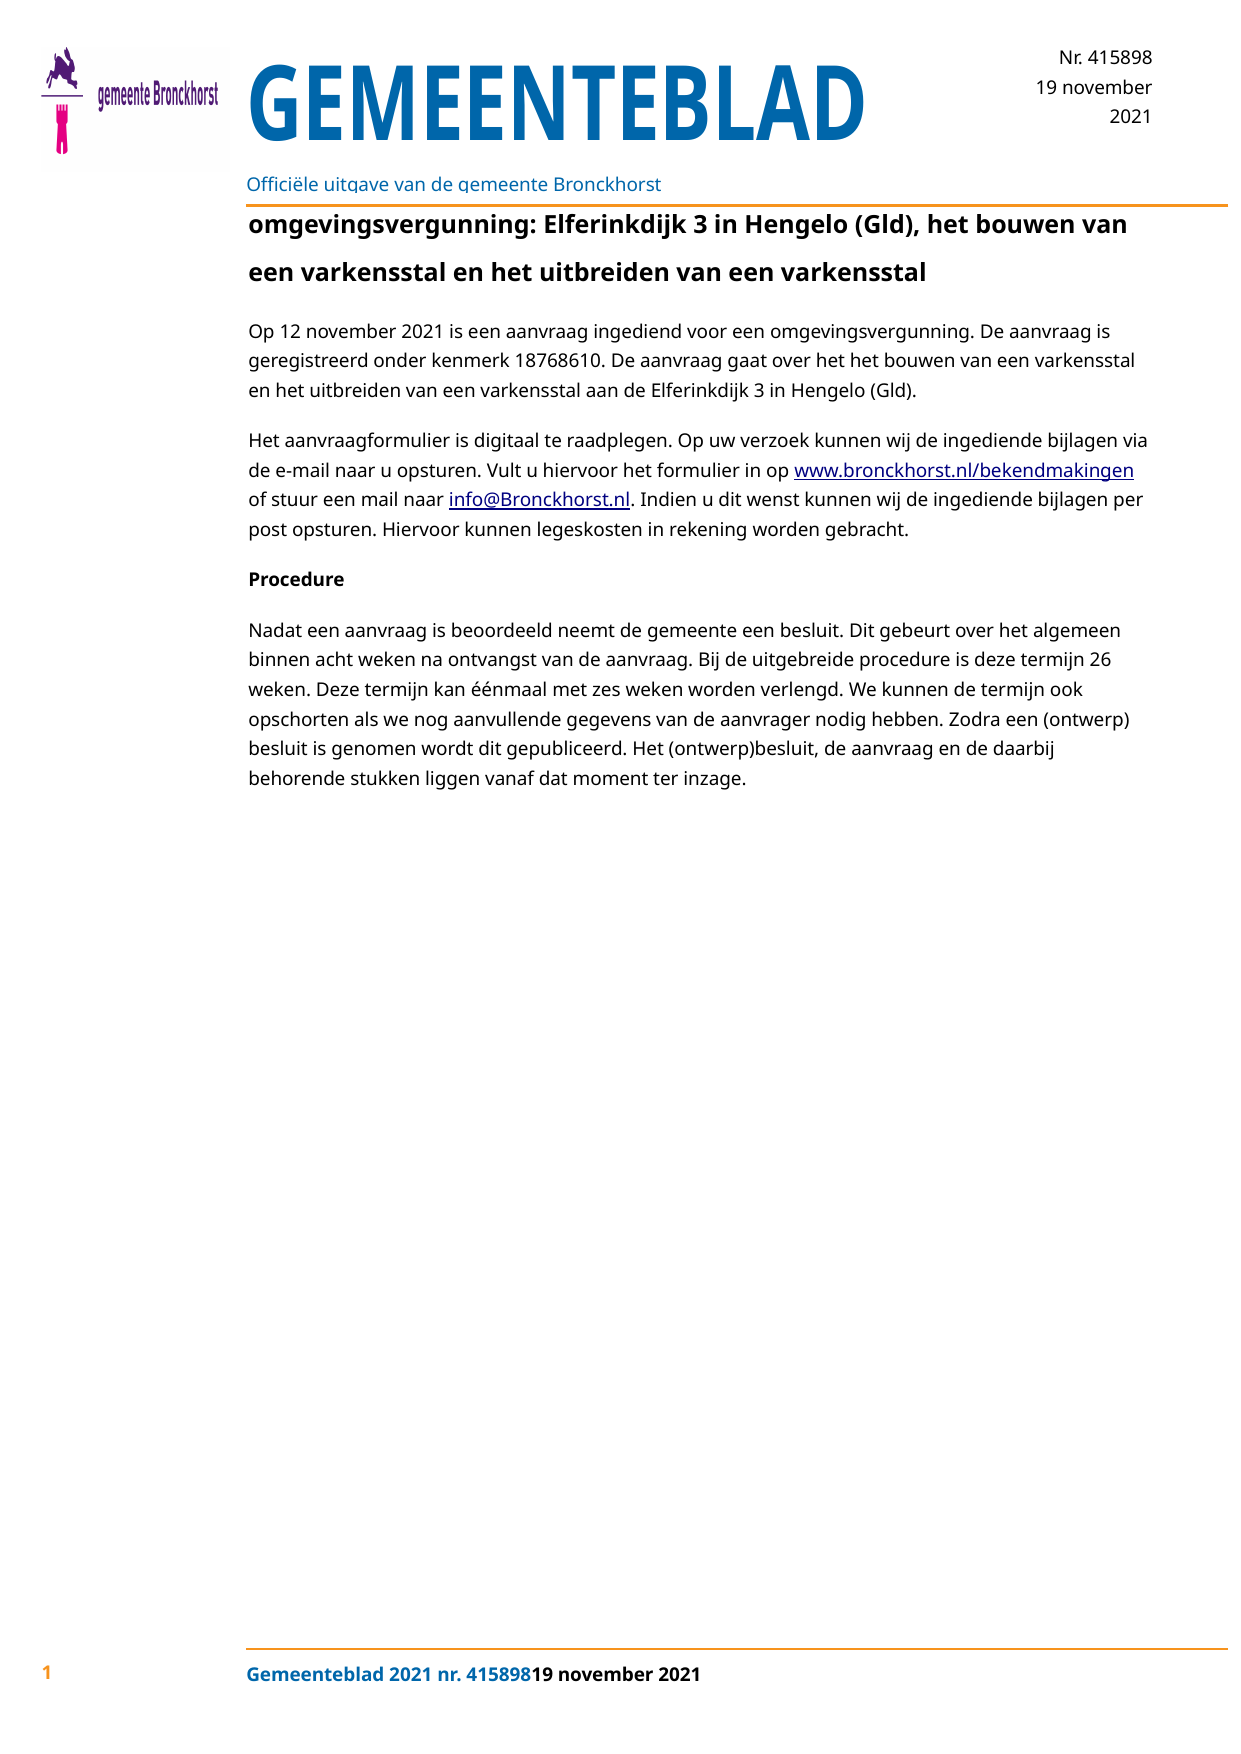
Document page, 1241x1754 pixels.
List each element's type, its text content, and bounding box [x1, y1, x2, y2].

picture [41, 47, 231, 172]
text Nadat een aanvraag is beoordeeld neemt de gemeente een besluit. Dit gebeurt over het algemeen binnen acht weken na ontvangst van de aanvraag. Bij de uitgebreide procedure is deze termijn 26 weken. Deze termijn kan éénmaal met zes weken worden verlengd. We kunnen de termijn ook opschorten als we nog aanvullende gegevens van de aanvrager nodig hebben. Zodra een (ontwerp) besluit is genomen wordt dit gepubliceerd. Het (ontwerp)besluit, de aanvraag en de daarbij behorende stukken liggen vanaf dat moment ter inzage. [248, 617, 1152, 791]
text Procedure [248, 567, 1152, 592]
text Op 12 november 2021 is een aanvraag ingediend voor een omgevingsvergunning. De aanvraag is geregistreerd onder kenmerk 18768610. De aanvraag gaat over het het bouwen van een varkensstal en het uitbreiden van een varkensstal aan de Elferinkdijk 3 in Hengelo (Gld). [248, 318, 1152, 403]
text omgevingsvergunning: Elferinkdijk 3 in Hengelo (Gld), het bouwen van een varkensstal en het uitbreiden van een varkensstal [248, 207, 1152, 288]
text Het aanvraagformulier is digitaal te raadplegen. Op uw verzoek kunnen wij de ingediende bijlagen via de e-mail naar u opsturen. Vult u hiervoor het formulier in op www.bronckhorst.nl/bekendmakingen of stuur een mail naar info@Bronckhorst.nl. Indien u dit wenst kunnen wij de ingediende bijlagen per post opsturen. Hiervoor kunnen legeskosten in rekening worden gebracht. [248, 427, 1152, 542]
